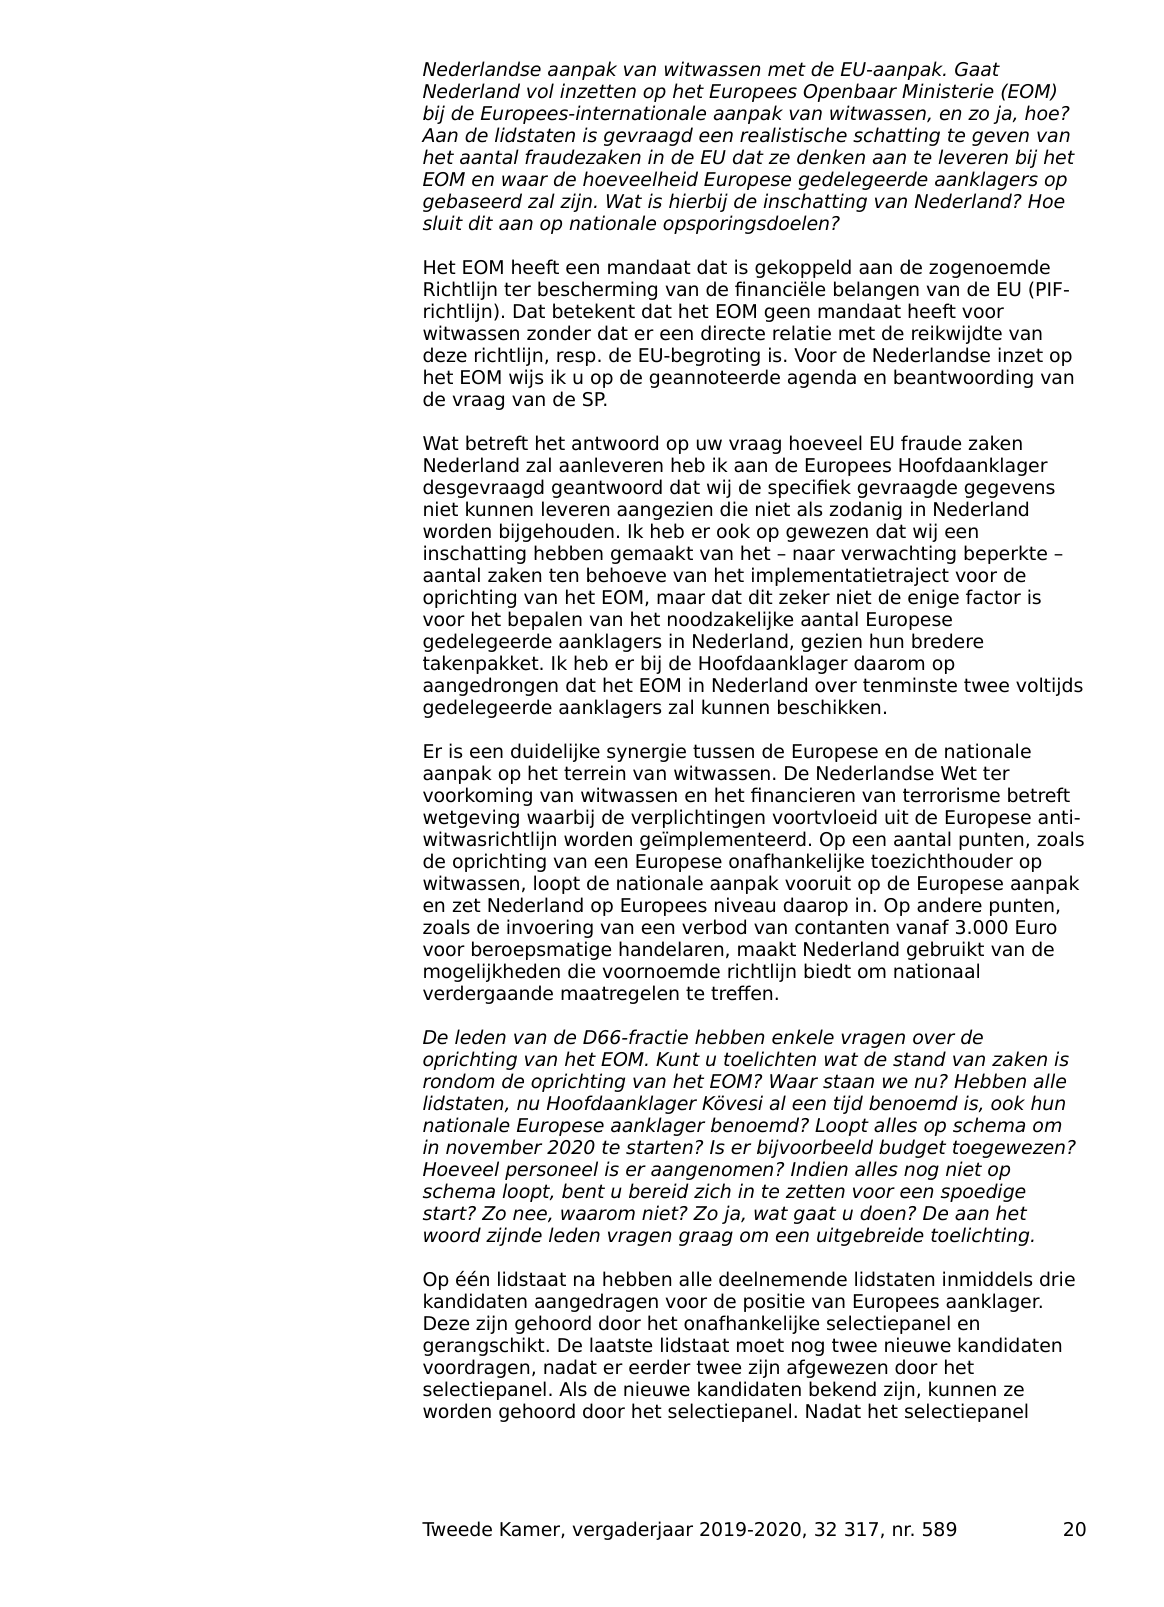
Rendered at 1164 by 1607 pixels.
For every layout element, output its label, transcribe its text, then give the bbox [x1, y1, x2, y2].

text Op één lidstaat na hebben alle deelnemende lidstaten inmiddels drie kandidaten aangedragen voor de positie van Europees aanklager. Deze zijn gehoord door het onafhankelijke selectiepanel en gerangschikt. De laatste lidstaat moet nog twee nieuwe kandidaten voordragen, nadat er eerder twee zijn afgewezen door het selectiepanel. Als de nieuwe kandidaten bekend zijn, kunnen ze worden gehoord door het selectiepanel. Nadat het selectiepanel [422, 1269, 1087, 1423]
text Nederlandse aanpak van witwassen met de EU-aanpak. Gaat Nederland vol inzetten op het Europees Openbaar Ministerie (EOM) bij de Europees-internationale aanpak van witwassen, en zo ja, hoe? Aan de lidstaten is gevraagd een realistische schatting te geven van het aantal fraudezaken in de EU dat ze denken aan te leveren bij het EOM en waar de hoeveelheid Europese gedelegeerde aanklagers op gebaseerd zal zijn. Wat is hierbij de inschatting van Nederland? Hoe sluit dit aan op nationale opsporingsdoelen? [422, 59, 1087, 235]
text De leden van de D66-fractie hebben enkele vragen over de oprichting van het EOM. Kunt u toelichten wat de stand van zaken is rondom de oprichting van het EOM? Waar staan we nu? Hebben alle lidstaten, nu Hoofdaanklager Kövesi al een tijd benoemd is, ook hun nationale Europese aanklager benoemd? Loopt alles op schema om in november 2020 te starten? Is er bijvoorbeeld budget toegewezen? Hoeveel personeel is er aangenomen? Indien alles nog niet op schema loopt, bent u bereid zich in te zetten voor een spoedige start? Zo nee, waarom niet? Zo ja, wat gaat u doen? De aan het woord zijnde leden vragen graag om een uitgebreide toelichting. [422, 1027, 1087, 1247]
text Wat betreft het antwoord op uw vraag hoeveel EU fraude zaken Nederland zal aanleveren heb ik aan de Europees Hoofdaanklager desgevraagd geantwoord dat wij de specifiek gevraagde gegevens niet kunnen leveren aangezien die niet als zodanig in Nederland worden bijgehouden. Ik heb er ook op gewezen dat wij een inschatting hebben gemaakt van het – naar verwachting beperkte – aantal zaken ten behoeve van het implementatietraject voor de oprichting van het EOM, maar dat dit zeker niet de enige factor is voor het bepalen van het noodzakelijke aantal Europese gedelegeerde aanklagers in Nederland, gezien hun bredere takenpakket. Ik heb er bij de Hoofdaanklager daarom op aangedrongen dat het EOM in Nederland over tenminste twee voltijds gedelegeerde aanklagers zal kunnen beschikken. [422, 433, 1087, 719]
text Er is een duidelijke synergie tussen de Europese en de nationale aanpak op het terrein van witwassen. De Nederlandse Wet ter voorkoming van witwassen en het financieren van terrorisme betreft wetgeving waarbij de verplichtingen voortvloeid uit de Europese anti-witwasrichtlijn worden geïmplementeerd. Op een aantal punten, zoals de oprichting van een Europese onafhankelijke toezichthouder op witwassen, loopt de nationale aanpak vooruit op de Europese aanpak en zet Nederland op Europees niveau daarop in. Op andere punten, zoals de invoering van een verbod van contanten vanaf 3.000 Euro voor beroepsmatige handelaren, maakt Nederland gebruikt van de mogelijkheden die voornoemde richtlijn biedt om nationaal verdergaande maatregelen te treffen. [422, 741, 1087, 1005]
text Het EOM heeft een mandaat dat is gekoppeld aan de zogenoemde Richtlijn ter bescherming van de financiële belangen van de EU (PIF-richtlijn). Dat betekent dat het EOM geen mandaat heeft voor witwassen zonder dat er een directe relatie met de reikwijdte van deze richtlijn, resp. de EU-begroting is. Voor de Nederlandse inzet op het EOM wijs ik u op de geannoteerde agenda en beantwoording van de vraag van de SP. [422, 257, 1087, 411]
